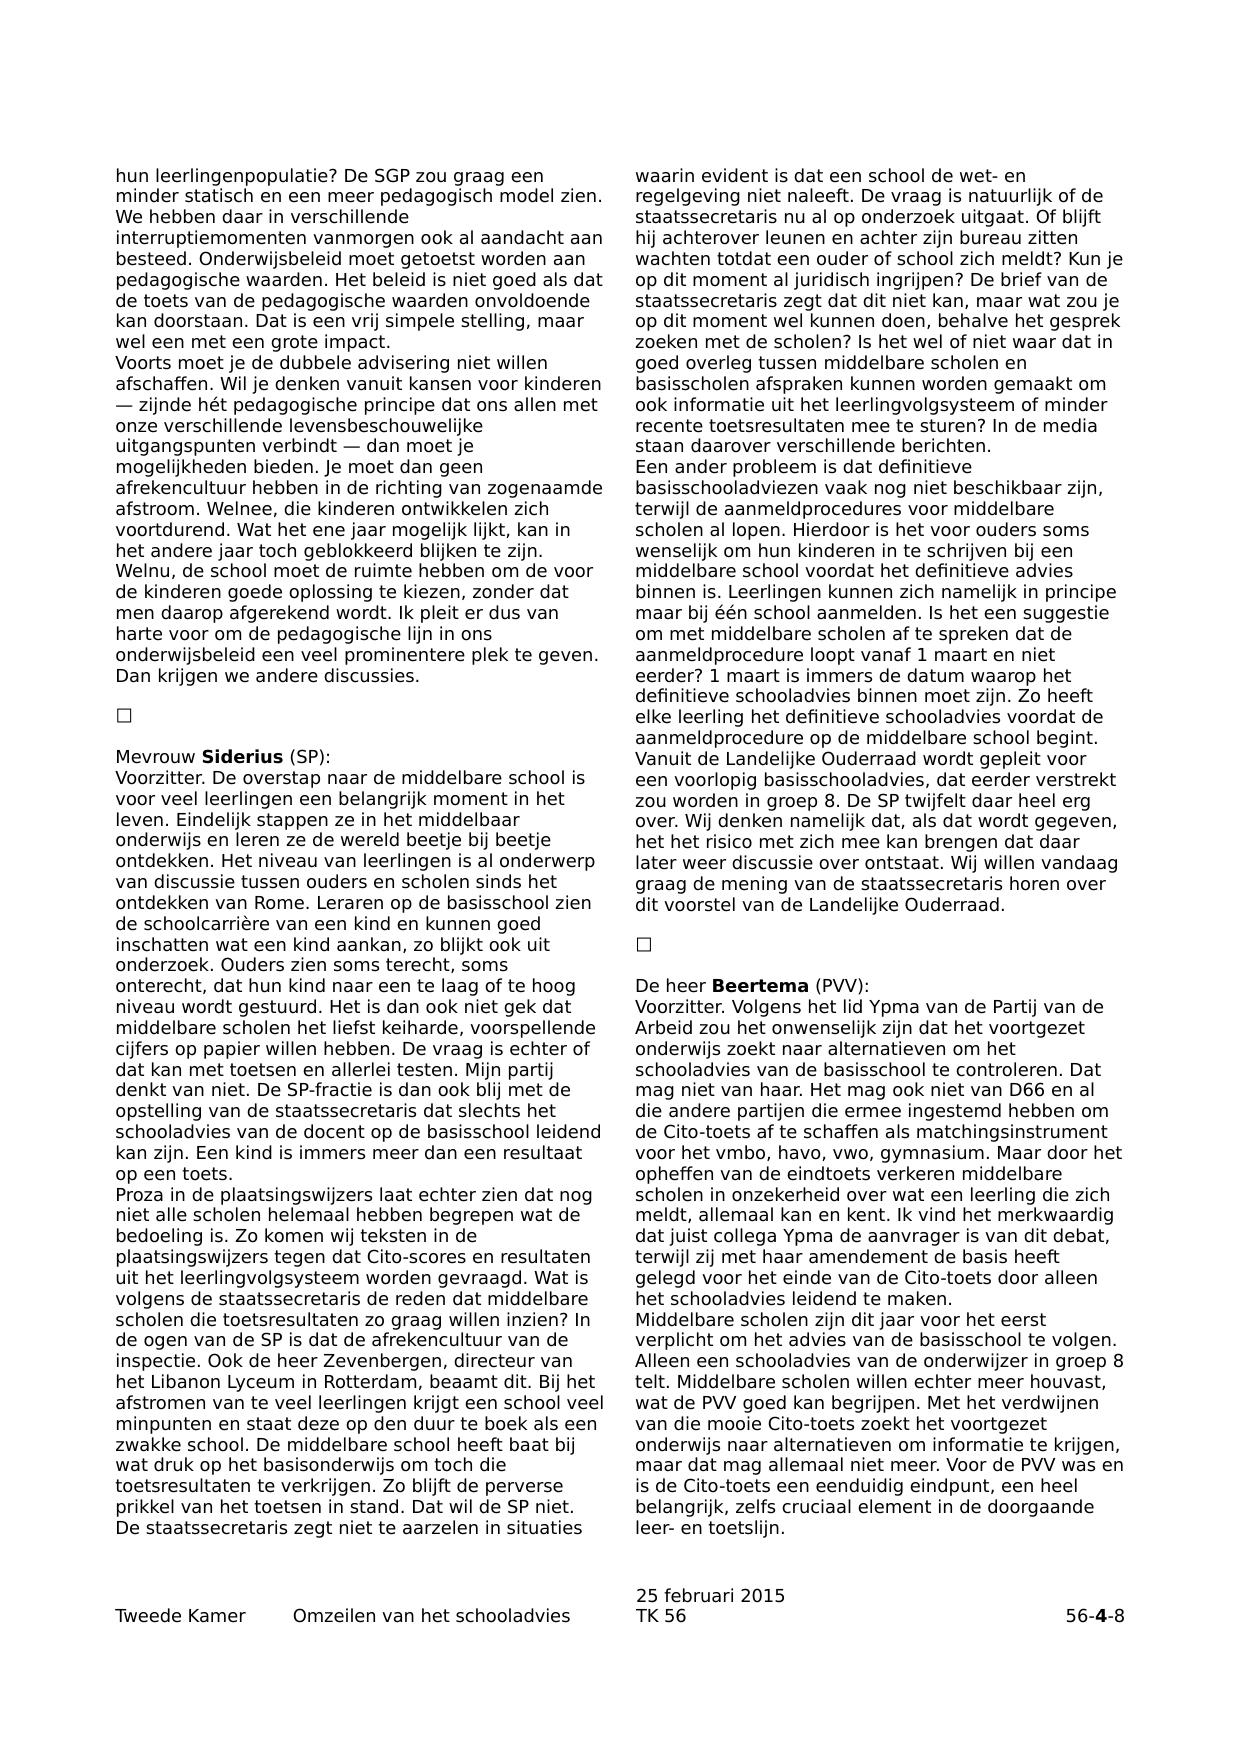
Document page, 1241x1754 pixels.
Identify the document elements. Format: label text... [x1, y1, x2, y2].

text Voorts moet je de dubbele advisering niet willen afschaffen. Wil je denken vanuit kansen voor kinderen — zijnde hét pedagogische principe dat ons allen met onze verschillende levensbeschouwelijke uitgangspunten verbindt — dan moet je mogelijkheden bieden. Je moet dan geen afrekencultuur hebben in de richting van zogenaamde afstroom. Welnee, die kinderen ontwikkelen zich voortdurend. Wat het ene jaar mogelijk lijkt, kan in het andere jaar toch geblokkeerd blijken te zijn. Welnu, de school moet de ruimte hebben om de voor de kinderen goede oplossing te kiezen, zonder dat men daarop afgerekend wordt. Ik pleit er dus van harte voor om de pedagogische lijn in ons onderwijsbeleid een veel prominentere plek te geven. Dan krijgen we andere discussies. [115, 353, 605, 686]
text ⬜ [635, 935, 1125, 956]
text De heer Beertema (PVV): [635, 976, 1125, 997]
text Vanuit de Landelijke Ouderraad wordt gepleit voor een voorlopig basisschooladvies, dat eerder verstrekt zou worden in groep 8. De SP twijfelt daar heel erg over. Wij denken namelijk dat, als dat wordt gegeven, het het risico met zich mee kan brengen dat daar later weer discussie over ontstaat. Wij willen vandaag graag de mening van de staatssecretaris horen over dit voorstel van de Landelijke Ouderraad. [635, 749, 1125, 915]
text hun leerlingenpopulatie? De SGP zou graag een minder statisch en een meer pedagogisch model zien. We hebben daar in verschillende interruptiemomenten vanmorgen ook al aandacht aan besteed. Onderwijsbeleid moet getoetst worden aan pedagogische waarden. Het beleid is niet goed als dat de toets van de pedagogische waarden onvoldoende kan doorstaan. Dat is een vrij simpele stelling, maar wel een met een grote impact. [115, 165, 605, 353]
text Voorzitter. De overstap naar de middelbare school is voor veel leerlingen een belangrijk moment in het leven. Eindelijk stappen ze in het middelbaar onderwijs en leren ze de wereld beetje bij beetje ontdekken. Het niveau van leerlingen is al onderwerp van discussie tussen ouders en scholen sinds het ontdekken van Rome. Leraren op de basisschool zien de schoolcarrière van een kind en kunnen goed inschatten wat een kind aankan, zo blijkt ook uit onderzoek. Ouders zien soms terecht, soms onterecht, dat hun kind naar een te laag of te hoog niveau wordt gestuurd. Het is dan ook niet gek dat middelbare scholen het liefst keiharde, voorspellende cijfers op papier willen hebben. De vraag is echter of dat kan met toetsen en allerlei testen. Mijn partij denkt van niet. De SP-fractie is dan ook blij met de opstelling van de staatssecretaris dat slechts het schooladvies van de docent op de basisschool leidend kan zijn. Een kind is immers meer dan een resultaat op een toets. [115, 768, 605, 1184]
text De staatssecretaris zegt niet te aarzelen in situaties [115, 1518, 605, 1538]
text Proza in de plaatsingswijzers laat echter zien dat nog niet alle scholen helemaal hebben begrepen wat de bedoeling is. Zo komen wij teksten in de plaatsingswijzers tegen dat Cito-scores en resultaten uit het leerlingvolgsysteem worden gevraagd. Wat is volgens de staatssecretaris de reden dat middelbare scholen die toetsresultaten zo graag willen inzien? In de ogen van de SP is dat de afrekencultuur van de inspectie. Ook de heer Zevenbergen, directeur van het Libanon Lyceum in Rotterdam, beaamt dit. Bij het afstromen van te veel leerlingen krijgt een school veel minpunten en staat deze op den duur te boek als een zwakke school. De middelbare school heeft baat bij wat druk op het basisonderwijs om toch die toetsresultaten te verkrijgen. Zo blijft de perverse prikkel van het toetsen in stand. Dat wil de SP niet. [115, 1184, 605, 1518]
text Middelbare scholen zijn dit jaar voor het eerst verplicht om het advies van de basisschool te volgen. Alleen een schooladvies van de onderwijzer in groep 8 telt. Middelbare scholen willen echter meer houvast, wat de PVV goed kan begrijpen. Met het verdwijnen van die mooie Cito-toets zoekt het voortgezet onderwijs naar alternatieven om informatie te krijgen, maar dat mag allemaal niet meer. Voor de PVV was en is de Cito-toets een eenduidig eindpunt, een heel belangrijk, zelfs cruciaal element in de doorgaande leer- en toetslijn. [635, 1309, 1125, 1538]
text Mevrouw Siderius (SP): [115, 747, 605, 768]
text waarin evident is dat een school de wet- en regelgeving niet naleeft. De vraag is natuurlijk of de staatssecretaris nu al op onderzoek uitgaat. Of blijft hij achterover leunen en achter zijn bureau zitten wachten totdat een ouder of school zich meldt? Kun je op dit moment al juridisch ingrijpen? De brief van de staatssecretaris zegt dat dit niet kan, maar wat zou je op dit moment wel kunnen doen, behalve het gesprek zoeken met de scholen? Is het wel of niet waar dat in goed overleg tussen middelbare scholen en basisscholen afspraken kunnen worden gemaakt om ook informatie uit het leerlingvolgsysteem of minder recente toetsresultaten mee te sturen? In de media staan daarover verschillende berichten. [635, 165, 1125, 457]
text ⬜ [115, 706, 605, 727]
text Een ander probleem is dat definitieve basisschooladviezen vaak nog niet beschikbaar zijn, terwijl de aanmeldprocedures voor middelbare scholen al lopen. Hierdoor is het voor ouders soms wenselijk om hun kinderen in te schrijven bij een middelbare school voordat het definitieve advies binnen is. Leerlingen kunnen zich namelijk in principe maar bij één school aanmelden. Is het een suggestie om met middelbare scholen af te spreken dat de aanmeldprocedure loopt vanaf 1 maart en niet eerder? 1 maart is immers de datum waarop het definitieve schooladvies binnen moet zijn. Zo heeft elke leerling het definitieve schooladvies voordat de aanmeldprocedure op de middelbare school begint. [635, 457, 1125, 749]
text Voorzitter. Volgens het lid Ypma van de Partij van de Arbeid zou het onwenselijk zijn dat het voortgezet onderwijs zoekt naar alternatieven om het schooladvies van de basisschool te controleren. Dat mag niet van haar. Het mag ook niet van D66 en al die andere partijen die ermee ingestemd hebben om de Cito-toets af te schaffen als matchingsinstrument voor het vmbo, havo, vwo, gymnasium. Maar door het opheffen van de eindtoets verkeren middelbare scholen in onzekerheid over wat een leerling die zich meldt, allemaal kan en kent. Ik vind het merkwaardig dat juist collega Ypma de aanvrager is van dit debat, terwijl zij met haar amendement de basis heeft gelegd voor het einde van de Cito-toets door alleen het schooladvies leidend te maken. [635, 997, 1125, 1309]
